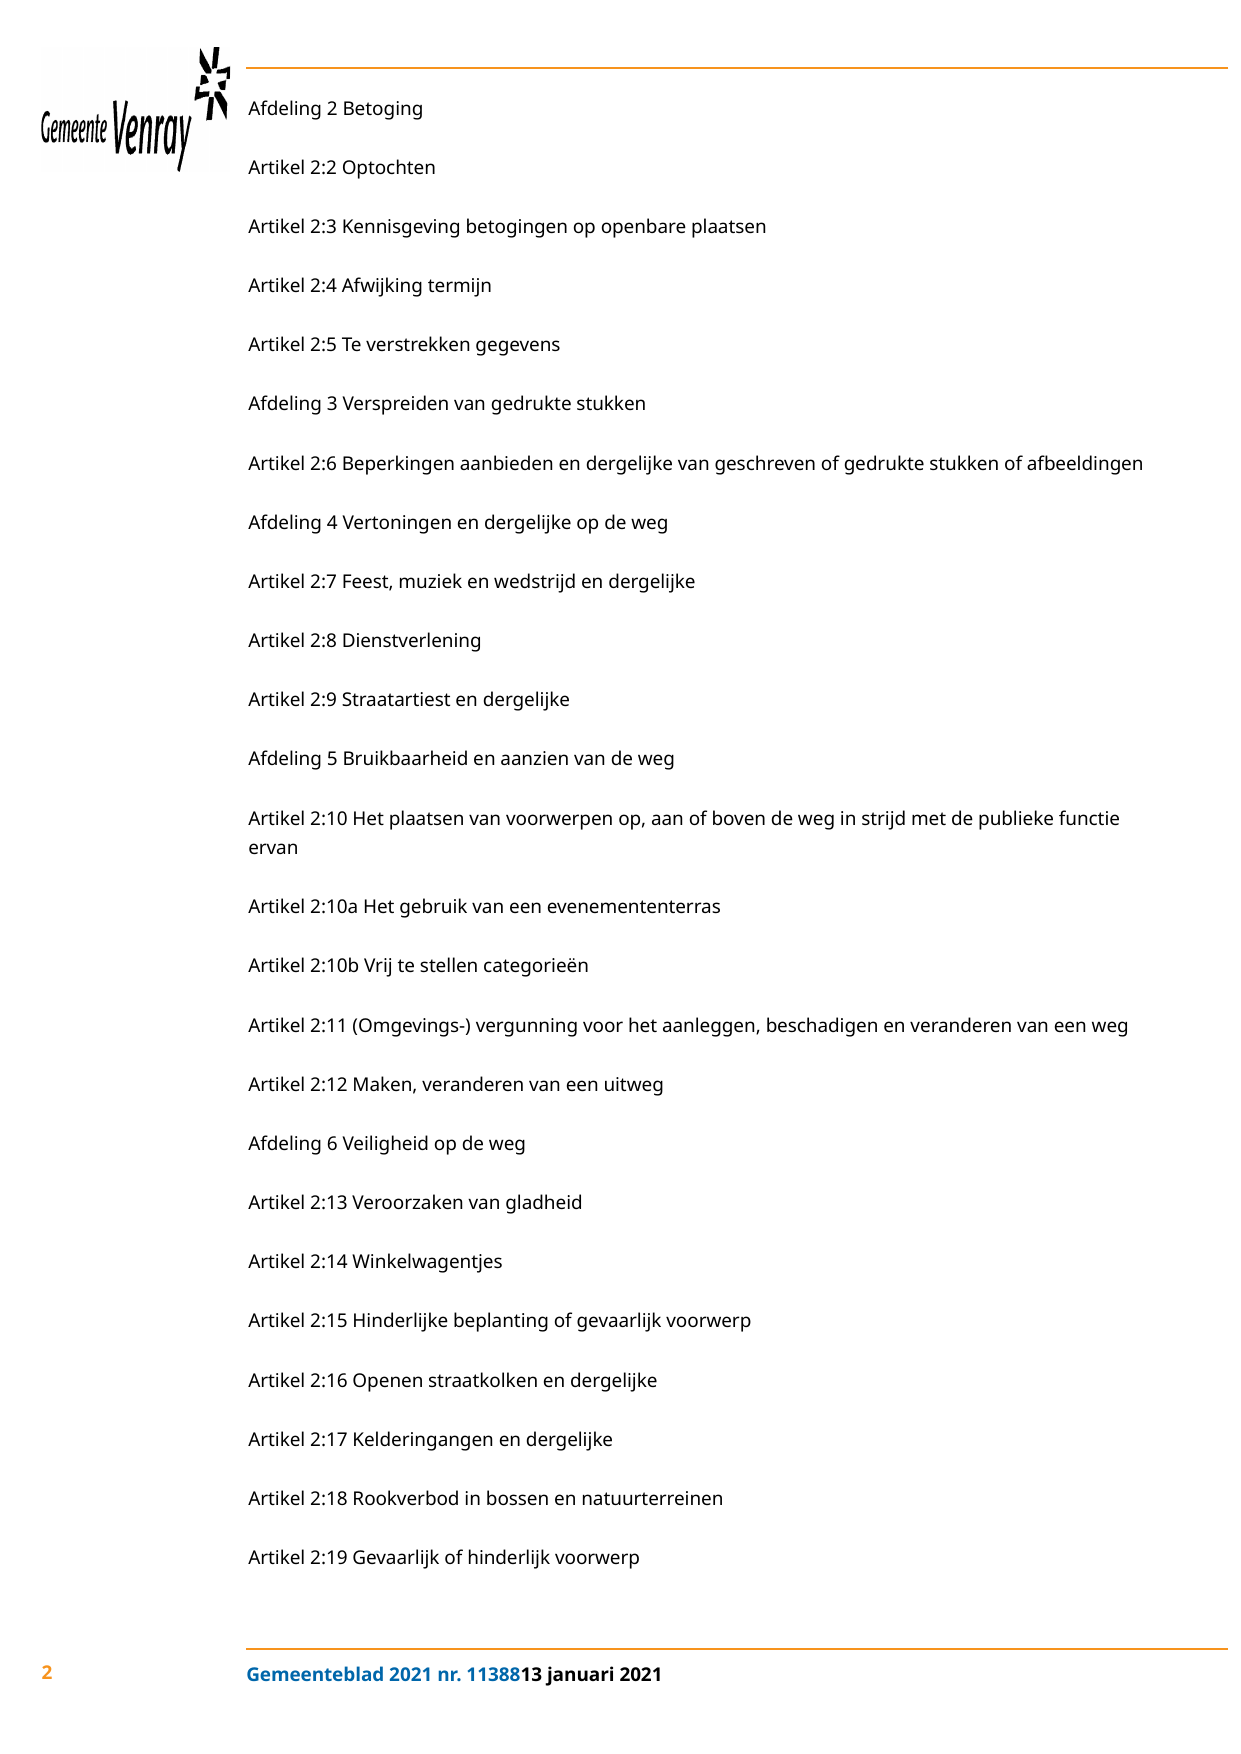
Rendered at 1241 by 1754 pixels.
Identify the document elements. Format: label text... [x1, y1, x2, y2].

text Artikel 2:17 Kelderingangen en dergelijke [248, 1426, 1152, 1452]
text Artikel 2:14 Winkelwagentjes [248, 1248, 1152, 1274]
text Artikel 2:15 Hinderlijke beplanting of gevaarlijk voorwerp [248, 1308, 1152, 1333]
text Afdeling 3 Verspreiden van gedrukte stukken [248, 391, 1152, 416]
text Artikel 2:10b Vrij te stellen categorieën [248, 953, 1152, 978]
text Afdeling 4 Vertoningen en dergelijke op de weg [248, 509, 1152, 535]
text Artikel 2:10a Het gebruik van een evenemententerras [248, 893, 1152, 919]
text Artikel 2:19 Gevaarlijk of hinderlijk voorwerp [248, 1544, 1152, 1570]
picture [41, 47, 231, 172]
text Artikel 2:5 Te verstrekken gegevens [248, 331, 1152, 357]
text Artikel 2:3 Kennisgeving betogingen op openbare plaatsen [248, 213, 1152, 239]
text Artikel 2:10 Het plaatsen van voorwerpen op, aan of boven de weg in strijd met de publieke functie ervan [248, 805, 1152, 860]
text Artikel 2:11 (Omgevings-) vergunning voor het aanleggen, beschadigen en veranderen van een weg [248, 1012, 1152, 1038]
text Artikel 2:2 Optochten [248, 154, 1152, 180]
text Artikel 2:8 Dienstverlening [248, 627, 1152, 653]
text Artikel 2:9 Straatartiest en dergelijke [248, 686, 1152, 712]
text Artikel 2:13 Veroorzaken van gladheid [248, 1189, 1152, 1215]
text Artikel 2:6 Beperkingen aanbieden en dergelijke van geschreven of gedrukte stukken of afbeeldingen [248, 450, 1152, 476]
text Artikel 2:7 Feest, muziek en wedstrijd en dergelijke [248, 568, 1152, 594]
text Afdeling 2 Betoging [248, 95, 1152, 121]
text Afdeling 5 Bruikbaarheid en aanzien van de weg [248, 746, 1152, 771]
text Artikel 2:18 Rookverbod in bossen en natuurterreinen [248, 1485, 1152, 1511]
text Artikel 2:4 Afwijking termijn [248, 272, 1152, 298]
text Afdeling 6 Veiligheid op de weg [248, 1130, 1152, 1156]
text Artikel 2:12 Maken, veranderen van een uitweg [248, 1071, 1152, 1097]
text Artikel 2:16 Openen straatkolken en dergelijke [248, 1367, 1152, 1393]
